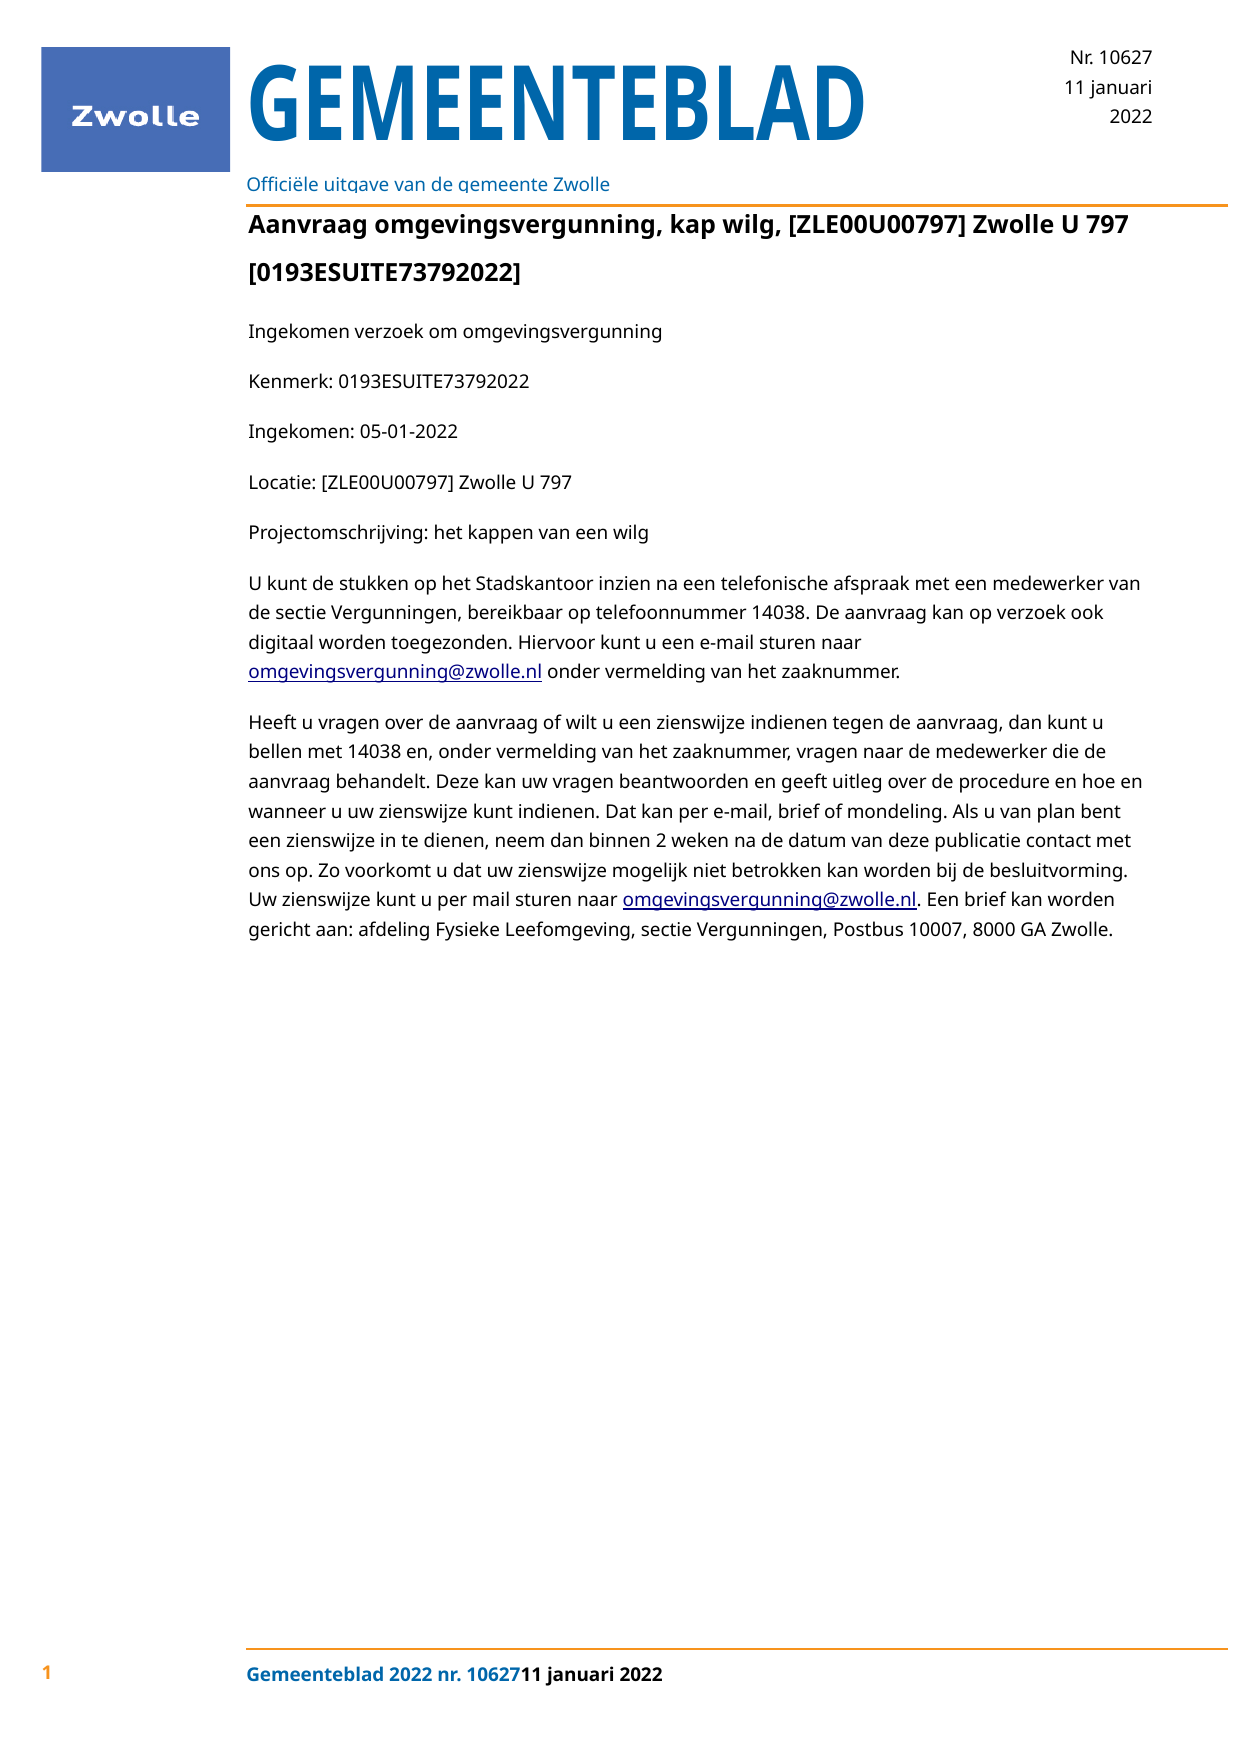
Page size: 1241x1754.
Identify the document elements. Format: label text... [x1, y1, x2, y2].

text Heeft u vragen over de aanvraag of wilt u een zienswijze indienen tegen de aanvraag, dan kunt u bellen met 14038 en, onder vermelding van het zaaknummer, vragen naar de medewerker die de aanvraag behandelt. Deze kan uw vragen beantwoorden en geeft uitleg over de procedure en hoe en wanneer u uw zienswijze kunt indienen. Dat kan per e-mail, brief of mondeling. Als u van plan bent een zienswijze in te dienen, neem dan binnen 2 weken na de datum van deze publicatie contact met ons op. Zo voorkomt u dat uw zienswijze mogelijk niet betrokken kan worden bij de besluitvorming. Uw zienswijze kunt u per mail sturen naar omgevingsvergunning@zwolle.nl. Een brief kan worden gericht aan: afdeling Fysieke Leefomgeving, sectie Vergunningen, Postbus 10007, 8000 GA Zwolle. [248, 709, 1152, 942]
text Ingekomen verzoek om omgevingsvergunning [248, 318, 1152, 344]
text U kunt de stukken op het Stadskantoor inzien na een telefonische afspraak met een medewerker van de sectie Vergunningen, bereikbaar op telefoonnummer 14038. De aanvraag kan op verzoek ook digitaal worden toegezonden. Hiervoor kunt u een e-mail sturen naar omgevingsvergunning@zwolle.nl onder vermelding van het zaaknummer. [248, 570, 1152, 684]
picture [41, 47, 231, 172]
text Ingekomen: 05-01-2022 [248, 419, 1152, 444]
text Aanvraag omgevingsvergunning, kap wilg, [ZLE00U00797] Zwolle U 797 [0193ESUITE73792022] [248, 207, 1152, 288]
text Locatie: [ZLE00U00797] Zwolle U 797 [248, 469, 1152, 495]
text Kenmerk: 0193ESUITE73792022 [248, 368, 1152, 394]
text Projectomschrijving: het kappen van een wilg [248, 519, 1152, 545]
